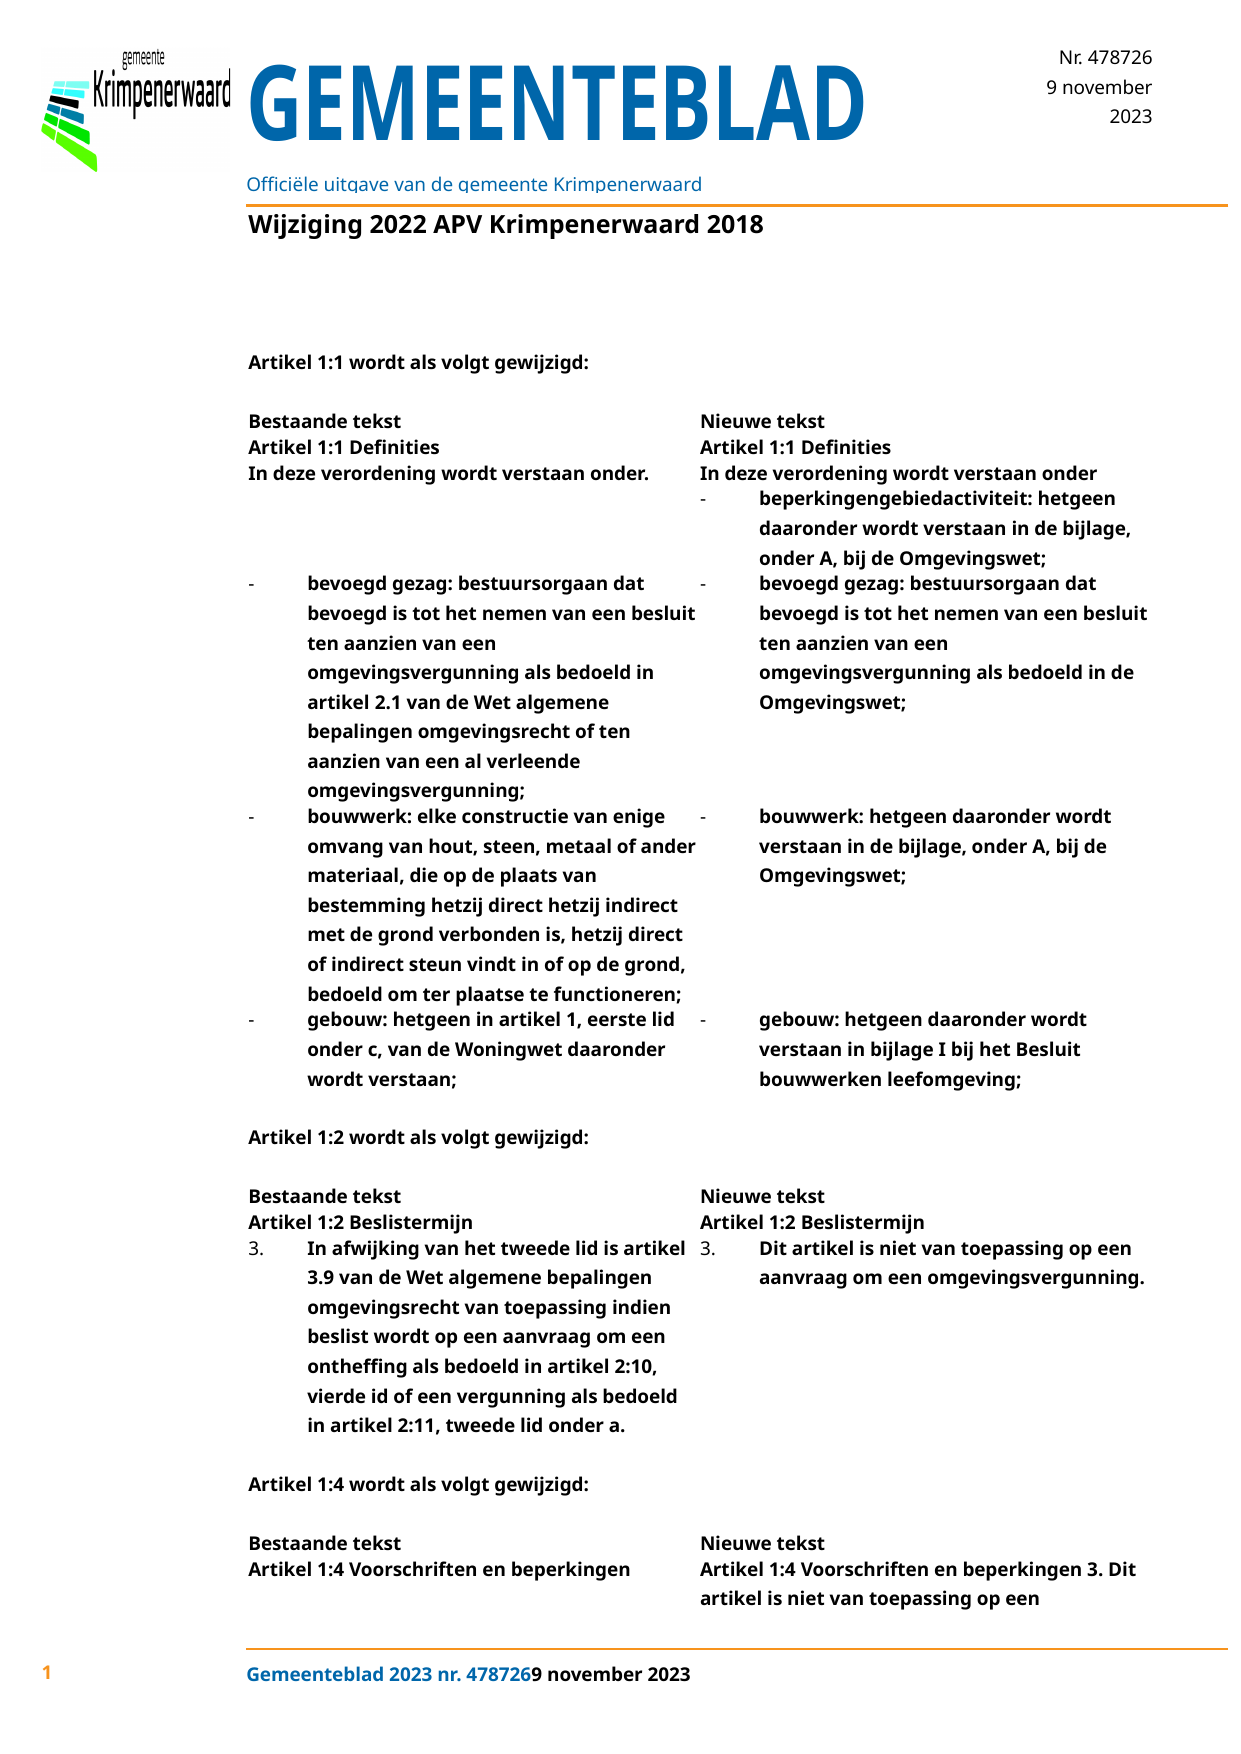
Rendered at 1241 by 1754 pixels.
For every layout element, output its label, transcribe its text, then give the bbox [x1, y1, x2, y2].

table_cell Artikel 1:4 Voorschriften en beperkingen 3. Dit artikel is niet van toepassing op een [700, 1556, 1152, 1611]
text Artikel 1:1 wordt als volgt gewijzigd: [248, 349, 1152, 375]
table_cell bevoegd gezag: bestuursorgaan dat bevoegd is tot het nemen van een besluit ten aanzien van een omgevingsvergunning als bedoeld in de Omgevingswet; [700, 571, 1152, 803]
table_cell In deze verordening wordt verstaan onder [700, 460, 1152, 486]
text Artikel 1:2 wordt als volgt gewijzigd: [248, 1124, 1152, 1150]
table_cell bouwwerk: elke constructie van enige omvang van hout, steen, metaal of ander materiaal, die op de plaats van bestemming hetzij direct hetzij indirect met de grond verbonden is, hetzij direct of indirect steun vindt in of op de grond, bedoeld om ter plaatse te functioneren; [248, 803, 700, 1007]
table_cell Dit artikel is niet van toepassing op een aanvraag om een omgevingsvergunning. [700, 1235, 1152, 1438]
text Wijziging 2022 APV Krimpenerwaard 2018 [248, 207, 1152, 241]
table_cell beperkingengebiedactiviteit: hetgeen daaronder wordt verstaan in de bijlage, onder A, bij de Omgevingswet; [700, 486, 1152, 571]
table_cell [248, 486, 700, 571]
picture [41, 47, 231, 172]
table_cell Artikel 1:4 Voorschriften en beperkingen [248, 1556, 700, 1611]
table_cell bouwwerk: hetgeen daaronder wordt verstaan in de bijlage, onder A, bij de Omgevingswet; [700, 803, 1152, 1007]
table_cell bevoegd gezag: bestuursorgaan dat bevoegd is tot het nemen van een besluit ten aanzien van een omgevingsvergunning als bedoeld in artikel 2.1 van de Wet algemene bepalingen omgevingsrecht of ten aanzien van een al verleende omgevingsvergunning; [248, 571, 700, 803]
table_cell In afwijking van het tweede lid is artikel 3.9 van de Wet algemene bepalingen omgevingsrecht van toepassing indien beslist wordt op een aanvraag om een ontheffing als bedoeld in artikel 2:10, vierde id of een vergunning als bedoeld in artikel 2:11, tweede lid onder a. [248, 1235, 700, 1438]
text Artikel 1:4 wordt als volgt gewijzigd: [248, 1471, 1152, 1497]
table_header Nieuwe tekst [700, 1184, 1152, 1209]
table_header Bestaande tekst [248, 1530, 700, 1556]
table_cell Artikel 1:1 Definities [248, 434, 700, 460]
table_cell Artikel 1:2 Beslistermijn [248, 1209, 700, 1235]
table_cell In deze verordening wordt verstaan onder. [248, 460, 700, 486]
table_cell gebouw: hetgeen in artikel 1, eerste lid onder c, van de Woningwet daaronder wordt verstaan; [248, 1007, 700, 1091]
table_header Bestaande tekst [248, 1184, 700, 1209]
table_cell Artikel 1:1 Definities [700, 434, 1152, 460]
table_cell gebouw: hetgeen daaronder wordt verstaan in bijlage I bij het Besluit bouwwerken leefomgeving; [700, 1007, 1152, 1091]
table_header Bestaande tekst [248, 409, 700, 434]
table_header Nieuwe tekst [700, 1530, 1152, 1556]
table_cell Artikel 1:2 Beslistermijn [700, 1209, 1152, 1235]
table_header Nieuwe tekst [700, 409, 1152, 434]
